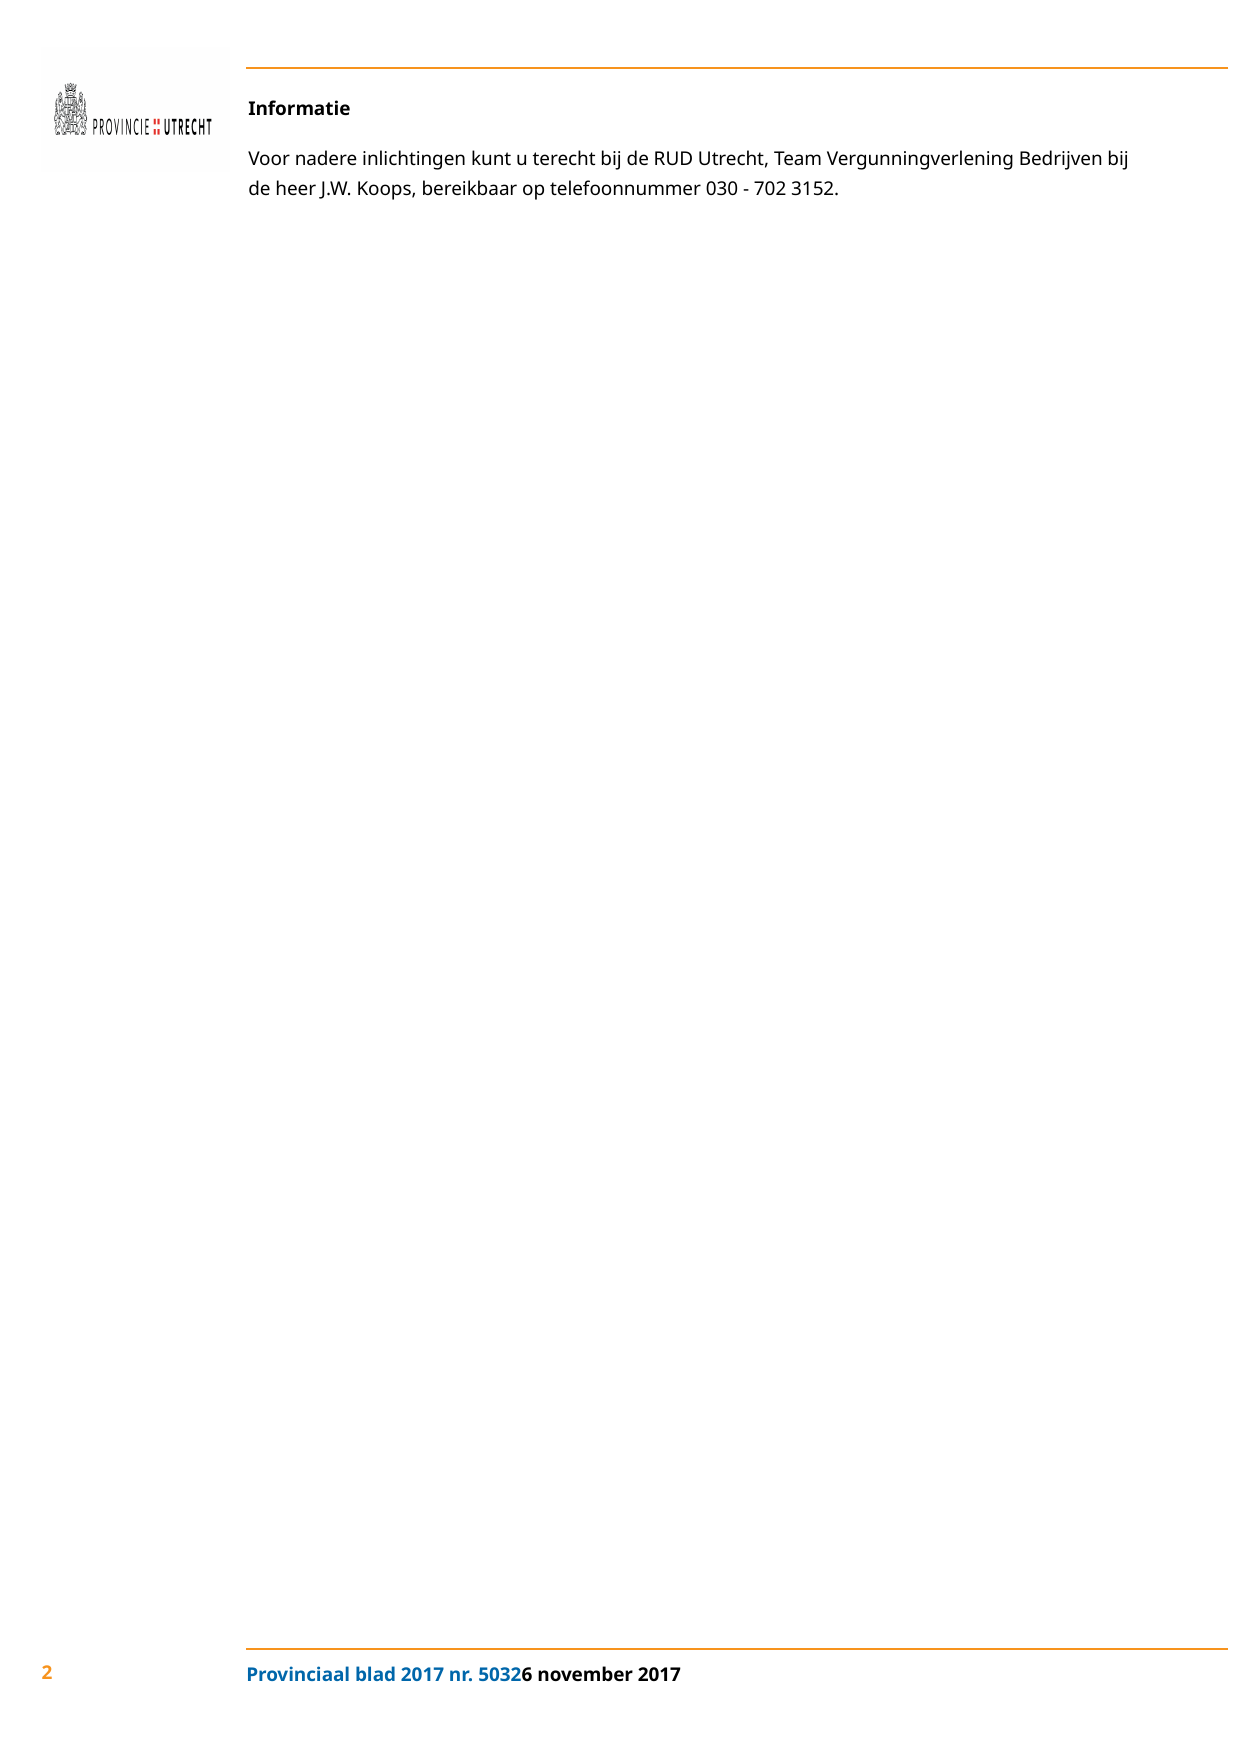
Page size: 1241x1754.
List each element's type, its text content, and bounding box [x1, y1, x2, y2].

text Informatie [248, 95, 1152, 121]
text Voor nadere inlichtingen kunt u terecht bij de RUD Utrecht, Team Vergunningverlening Bedrijven bij de heer J.W. Koops, bereikbaar op telefoonnummer 030 - 702 3152. [248, 145, 1152, 201]
picture [41, 47, 231, 172]
